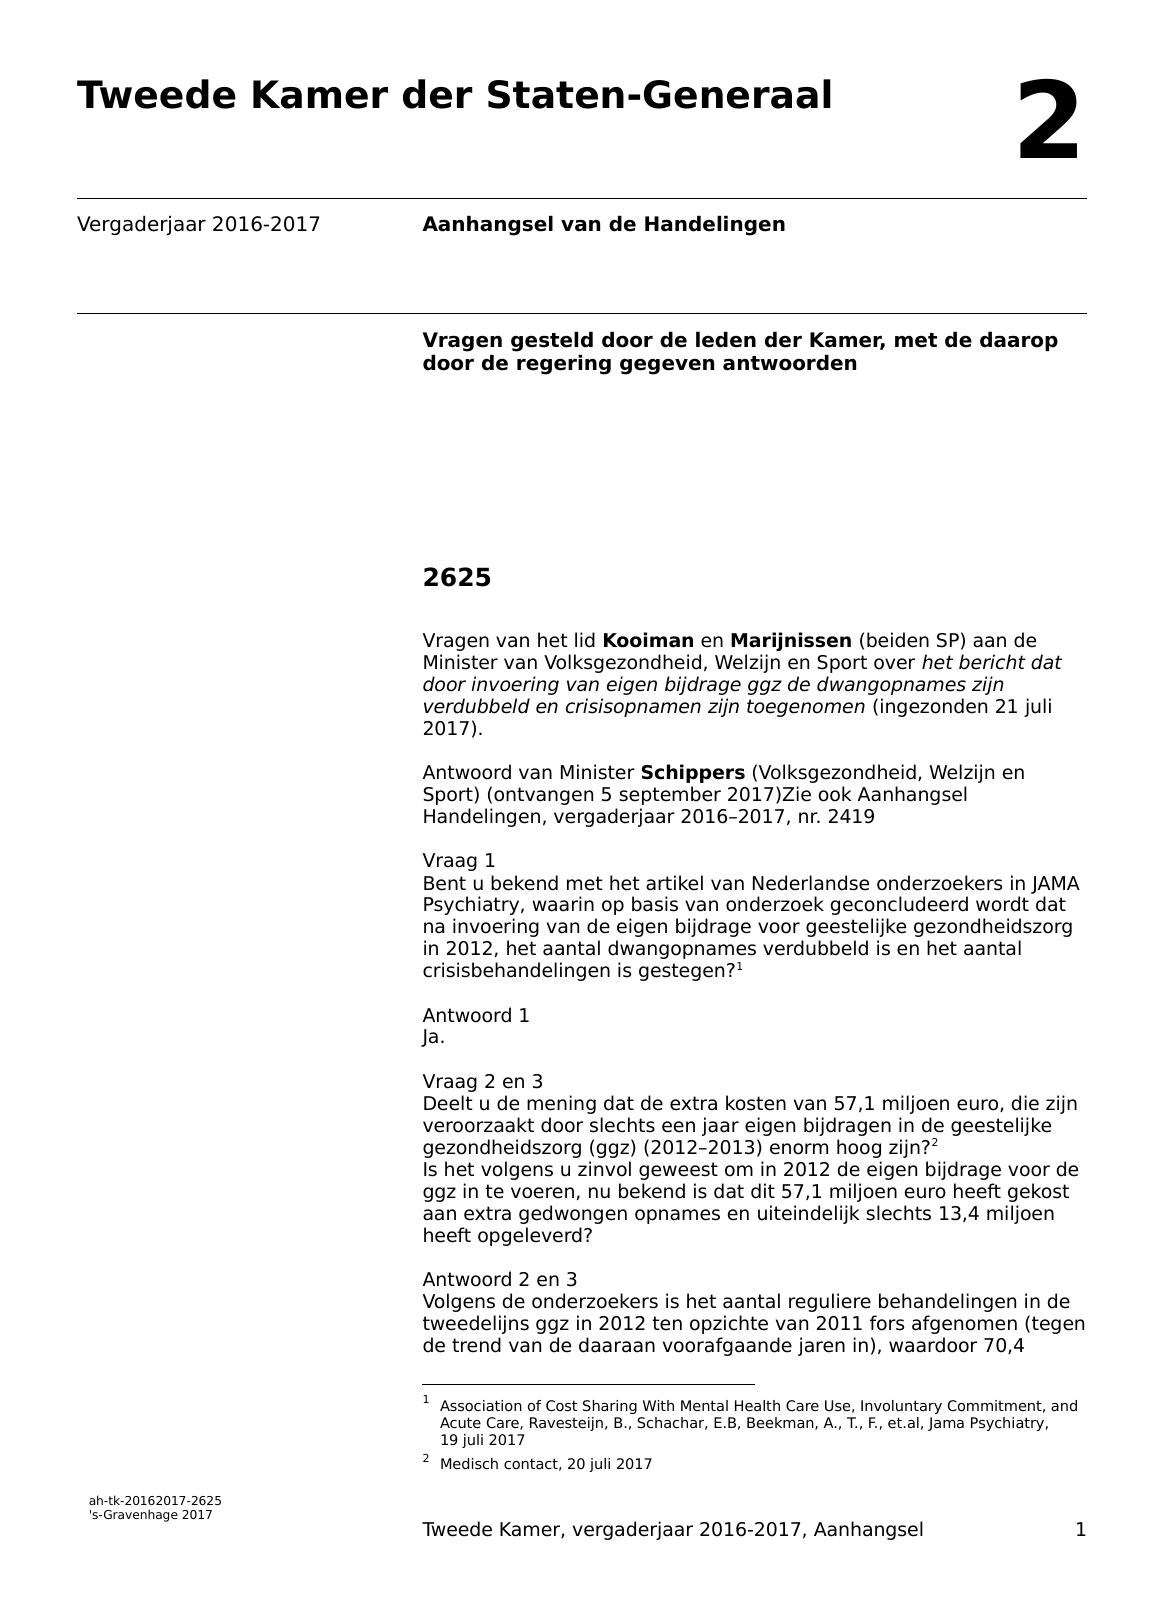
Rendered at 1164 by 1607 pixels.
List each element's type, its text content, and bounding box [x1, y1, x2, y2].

text Vragen van het lid Kooiman en Marijnissen (beiden SP) aan de Minister van Volksgezondheid, Welzijn en Sport over het bericht dat door invoering van eigen bijdrage ggz de dwangopnames zijn verdubbeld en crisisopnamen zijn toegenomen (ingezonden 21 juli 2017). [422, 630, 1087, 740]
text Is het volgens u zinvol geweest om in 2012 de eigen bijdrage voor de ggz in te voeren, nu bekend is dat dit 57,1 miljoen euro heeft gekost aan extra gedwongen opnames en uiteindelijk slechts 13,4 miljoen heeft opgeleverd? [422, 1158, 1087, 1246]
text Deelt u de mening dat de extra kosten van 57,1 miljoen euro, die zijn veroorzaakt door slechts een jaar eigen bijdragen in de geestelijke gezondheidszorg (ggz) (2012–2013) enorm hoog zijn? [422, 1093, 1087, 1158]
text Medisch contact, 20 juli 2017 [422, 1452, 1087, 1474]
text Vraag 1 [422, 850, 1087, 872]
text 2625 [422, 563, 1087, 592]
text Antwoord 2 en 3 [422, 1269, 1087, 1291]
table_cell Vergaderjaar 2016-2017 [77, 199, 422, 313]
text Antwoord 1 [422, 1004, 1087, 1026]
text 's-Gravenhage 2017 [88, 1508, 323, 1522]
text Volgens de onderzoekers is het aantal reguliere behandelingen in de tweedelijns ggz in 2012 ten opzichte van 2011 fors afgenomen (tegen de trend van de daaraan voorafgaande jaren in), waardoor 70,4 [422, 1291, 1087, 1357]
text Bent u bekend met het artikel van Nederlandse onderzoekers in JAMA Psychiatry, waarin op basis van onderzoek geconcludeerd wordt dat na invoering van de eigen bijdrage voor geestelijke gezondheidszorg in 2012, het aantal dwangopnames verdubbeld is en het aantal crisisbehandelingen is gestegen? [422, 872, 1087, 982]
text Antwoord van Minister Schippers (Volksgezondheid, Welzijn en Sport) (ontvangen 5 september 2017)Zie ook Aanhangsel Handelingen, vergaderjaar 2016–2017, nr. 2419 [422, 762, 1087, 828]
text Vraag 2 en 3 [422, 1071, 1087, 1093]
table_cell Vragen gesteld door de leden der Kamer, met de daarop door de regering gegeven antwoorden [422, 314, 1087, 375]
table_header 2 [886, 59, 1087, 198]
table_cell [77, 314, 422, 375]
text ah-tk-20162017-2625 [88, 1494, 323, 1508]
text Ja. [422, 1026, 1087, 1048]
table_header Tweede Kamer der Staten-Generaal [77, 59, 886, 198]
text Association of Cost Sharing With Mental Health Care Use, Involuntary Commitment, and Acute Care, Ravesteijn, B., Schachar, E.B, Beekman, A., T., F., et.al, Jama Psychiatry, 19 juli 2017 [422, 1393, 1087, 1449]
table_cell Aanhangsel van de Handelingen [422, 199, 1087, 313]
